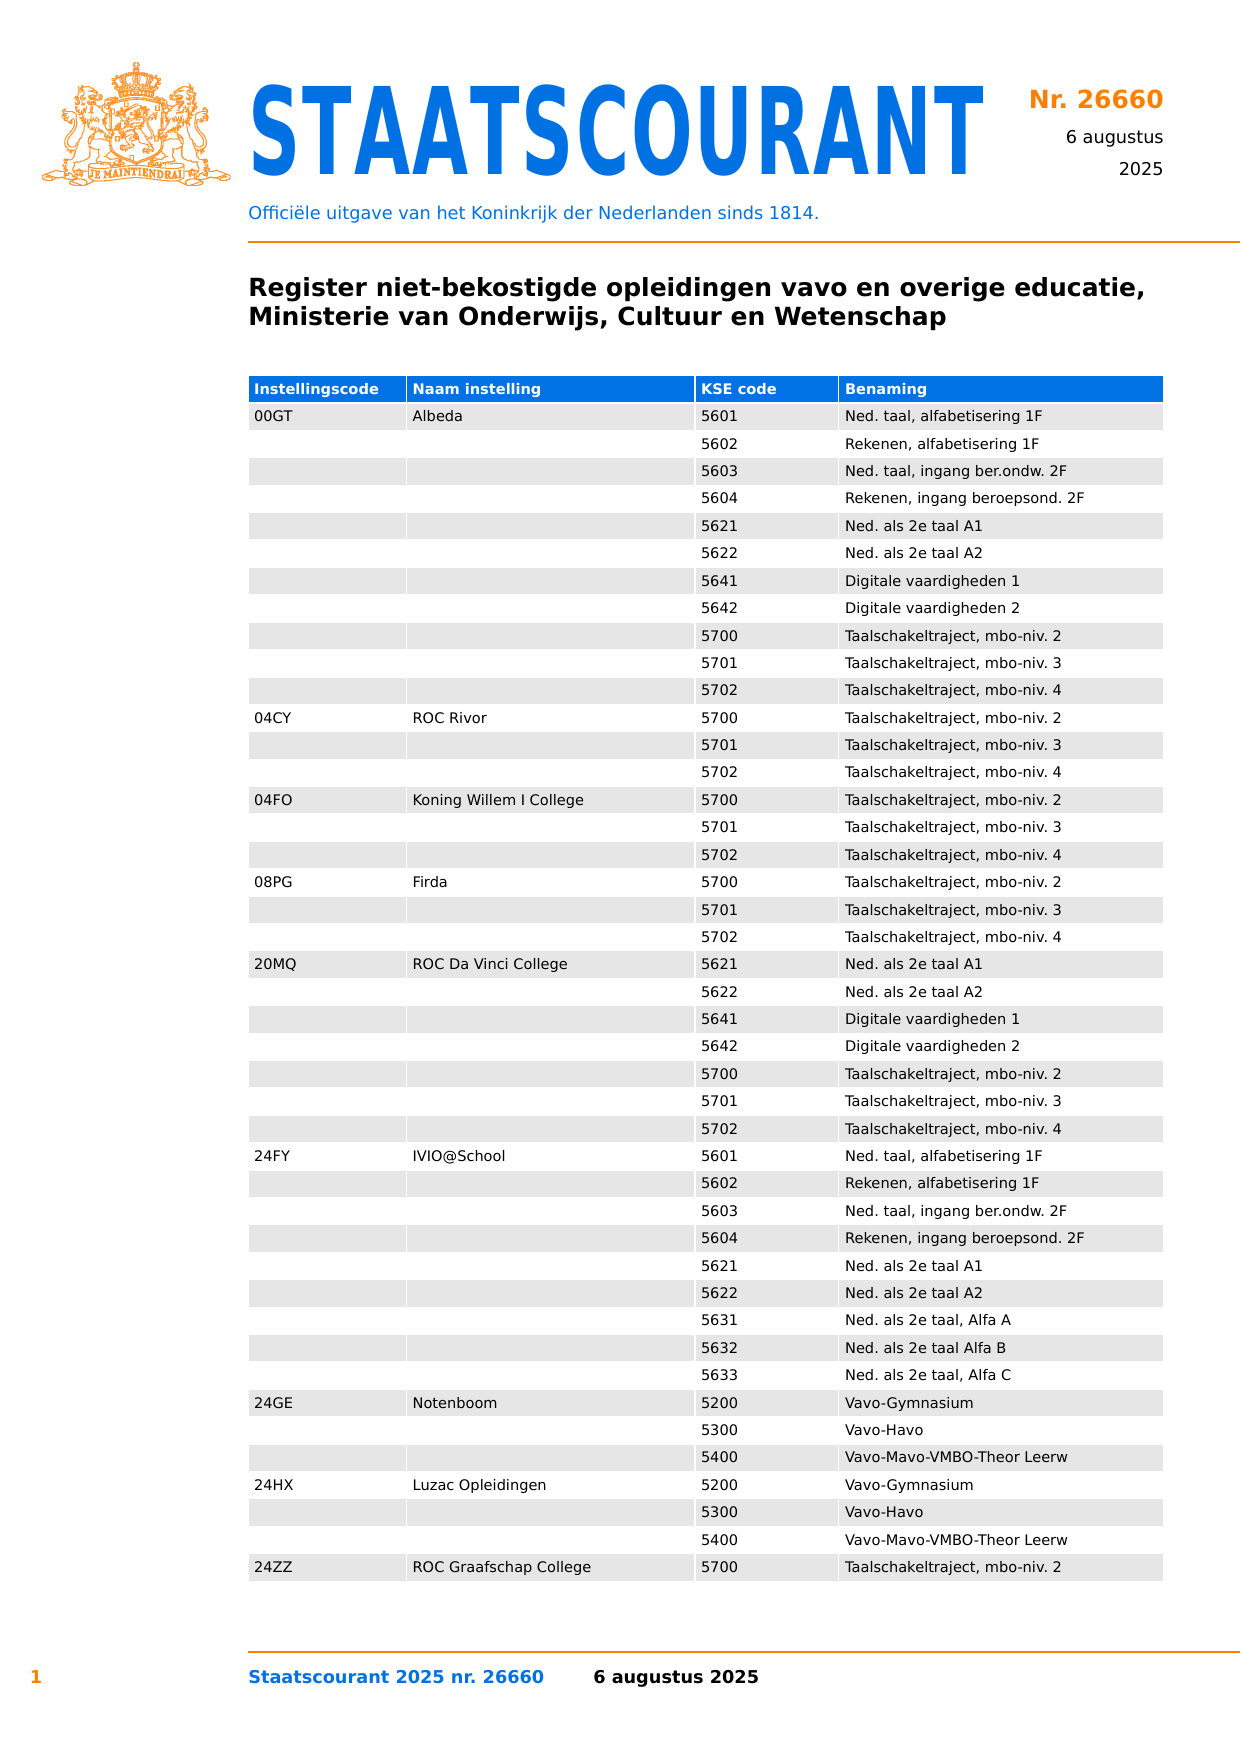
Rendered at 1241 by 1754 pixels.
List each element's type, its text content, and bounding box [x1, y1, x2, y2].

table_cell 5631 [696, 1308, 838, 1334]
table_cell 5603 [696, 1198, 838, 1224]
table_cell Vavo-Gymnasium [839, 1390, 1163, 1416]
table_cell 5702 [696, 842, 838, 868]
table_cell 5300 [696, 1499, 838, 1526]
table_cell [407, 732, 694, 759]
table_cell Taalschakeltraject, mbo-niv. 2 [839, 623, 1163, 649]
table_cell 5642 [696, 1034, 838, 1060]
table_cell [249, 1527, 406, 1553]
table_header KSE code [696, 376, 838, 402]
table_cell [249, 1116, 406, 1142]
table_cell [407, 897, 694, 923]
table_header Instellingscode [249, 376, 406, 402]
table_cell [407, 678, 694, 704]
table_cell [249, 541, 406, 567]
table_cell 6 augustus [998, 121, 1240, 153]
table_cell 5701 [696, 732, 838, 759]
table_cell [407, 1499, 694, 1526]
table_cell Rekenen, alfabetisering 1F [839, 431, 1163, 457]
table_cell Firda [407, 869, 694, 896]
table_cell 2025 [998, 153, 1240, 203]
table_cell 24GE [249, 1390, 406, 1416]
table_cell Digitale vaardigheden 1 [839, 1006, 1163, 1033]
table_cell Taalschakeltraject, mbo-niv. 2 [839, 1061, 1163, 1087]
table_cell Taalschakeltraject, mbo-niv. 3 [839, 1089, 1163, 1115]
table_cell 5621 [696, 513, 838, 539]
table_cell [407, 1198, 694, 1224]
table_cell [407, 1089, 694, 1115]
table_cell Taalschakeltraject, mbo-niv. 2 [839, 1554, 1163, 1581]
table_cell Ned. als 2e taal A1 [839, 1253, 1163, 1279]
picture [41, 62, 231, 186]
table_cell [407, 1280, 694, 1307]
table_cell [249, 486, 406, 512]
table_cell [249, 595, 406, 622]
table_cell [407, 486, 694, 512]
table_cell [407, 1445, 694, 1471]
table_cell [407, 541, 694, 567]
table_cell [407, 568, 694, 594]
table_cell 04FO [249, 787, 406, 813]
table_cell [407, 979, 694, 1005]
table_cell Rekenen, ingang beroepsond. 2F [839, 1225, 1163, 1252]
table_cell Notenboom [407, 1390, 694, 1416]
table_cell [249, 760, 406, 786]
table_header Nr. 26660 [998, 62, 1240, 121]
table_cell Ned. als 2e taal, Alfa A [839, 1308, 1163, 1334]
table_header Naam instelling [407, 376, 694, 402]
table_cell 5601 [696, 404, 838, 430]
table_cell Taalschakeltraject, mbo-niv. 3 [839, 650, 1163, 676]
table_cell [407, 1253, 694, 1279]
table_cell [249, 732, 406, 759]
table_cell 5702 [696, 924, 838, 950]
table_cell 5400 [696, 1527, 838, 1553]
table_cell Ned. taal, alfabetisering 1F [839, 404, 1163, 430]
table_cell 5701 [696, 650, 838, 676]
table_cell [407, 650, 694, 676]
table_cell Ned. als 2e taal, Alfa C [839, 1363, 1163, 1389]
table_cell ROC Graafschap College [407, 1554, 694, 1581]
table_cell [407, 842, 694, 868]
table_cell Ned. taal, ingang ber.ondw. 2F [839, 458, 1163, 485]
table_cell 5400 [696, 1445, 838, 1471]
table_cell Taalschakeltraject, mbo-niv. 4 [839, 1116, 1163, 1142]
table_cell Taalschakeltraject, mbo-niv. 3 [839, 897, 1163, 923]
table_cell 00GT [249, 404, 406, 430]
table_cell 5701 [696, 1089, 838, 1115]
table_cell [249, 1280, 406, 1307]
table_cell Ned. als 2e taal A2 [839, 1280, 1163, 1307]
table_header STAATSCOURANT [248, 62, 998, 203]
table_cell 24HX [249, 1472, 406, 1498]
table_cell 5604 [696, 1225, 838, 1252]
table_cell 5622 [696, 541, 838, 567]
table_cell Vavo-Gymnasium [839, 1472, 1163, 1498]
table_cell [249, 431, 406, 457]
table_cell 08PG [249, 869, 406, 896]
table_cell 5700 [696, 869, 838, 896]
table_cell [249, 1225, 406, 1252]
table_cell IVIO@School [407, 1143, 694, 1169]
table_cell Taalschakeltraject, mbo-niv. 4 [839, 760, 1163, 786]
table_cell [407, 924, 694, 950]
table_cell Digitale vaardigheden 2 [839, 1034, 1163, 1060]
table_cell 5702 [696, 1116, 838, 1142]
table_cell 5701 [696, 897, 838, 923]
table_cell Ned. als 2e taal A1 [839, 951, 1163, 978]
table_cell [407, 458, 694, 485]
table_cell [407, 1527, 694, 1553]
table_cell 5602 [696, 1171, 838, 1197]
table_cell Taalschakeltraject, mbo-niv. 3 [839, 815, 1163, 841]
table_cell [249, 458, 406, 485]
table_cell Ned. taal, alfabetisering 1F [839, 1143, 1163, 1169]
table_cell [407, 1034, 694, 1060]
table_cell [249, 678, 406, 704]
table_cell 5300 [696, 1417, 838, 1443]
table_cell [249, 623, 406, 649]
table_cell 5702 [696, 760, 838, 786]
table_cell [249, 1089, 406, 1115]
table_cell ROC Rivor [407, 705, 694, 731]
table_cell [407, 1417, 694, 1443]
table_cell 5602 [696, 431, 838, 457]
table_cell Vavo-Havo [839, 1417, 1163, 1443]
table_cell Vavo-Mavo-VMBO-Theor Leerw [839, 1527, 1163, 1553]
table_cell Taalschakeltraject, mbo-niv. 4 [839, 842, 1163, 868]
table_cell [407, 1171, 694, 1197]
table_cell [407, 1006, 694, 1033]
table_cell [249, 897, 406, 923]
table_cell [249, 1445, 406, 1471]
table_cell 5601 [696, 1143, 838, 1169]
table_cell Koning Willem I College [407, 787, 694, 813]
table_cell [407, 815, 694, 841]
table_cell 5641 [696, 568, 838, 594]
table_cell Ned. als 2e taal Alfa B [839, 1335, 1163, 1361]
table_cell [249, 568, 406, 594]
table_cell [249, 1253, 406, 1279]
table_cell Albeda [407, 404, 694, 430]
table_cell 5642 [696, 595, 838, 622]
table_cell [407, 760, 694, 786]
table_cell Rekenen, ingang beroepsond. 2F [839, 486, 1163, 512]
table_cell Taalschakeltraject, mbo-niv. 2 [839, 869, 1163, 896]
table_cell Digitale vaardigheden 1 [839, 568, 1163, 594]
table_cell [407, 1308, 694, 1334]
table_cell [249, 1417, 406, 1443]
table_cell 5622 [696, 1280, 838, 1307]
table_cell [249, 1034, 406, 1060]
table_cell [249, 1006, 406, 1033]
table_header [25, 62, 248, 241]
table_cell 5604 [696, 486, 838, 512]
table_cell [249, 1335, 406, 1361]
table_header Benaming [839, 376, 1163, 402]
table_cell Taalschakeltraject, mbo-niv. 2 [839, 705, 1163, 731]
table_cell [407, 1061, 694, 1087]
table_cell 5702 [696, 678, 838, 704]
table_cell 5200 [696, 1390, 838, 1416]
table_cell [407, 595, 694, 622]
table_cell 20MQ [249, 951, 406, 978]
table_cell Taalschakeltraject, mbo-niv. 3 [839, 732, 1163, 759]
table_cell 5621 [696, 1253, 838, 1279]
table_cell 5700 [696, 1554, 838, 1581]
table_cell [407, 623, 694, 649]
table_cell [249, 979, 406, 1005]
table_cell [407, 1225, 694, 1252]
table_cell Taalschakeltraject, mbo-niv. 2 [839, 787, 1163, 813]
table_cell 5632 [696, 1335, 838, 1361]
table_cell [249, 1171, 406, 1197]
table_cell Taalschakeltraject, mbo-niv. 4 [839, 924, 1163, 950]
table_cell Luzac Opleidingen [407, 1472, 694, 1498]
table_cell 5641 [696, 1006, 838, 1033]
table_cell [249, 1061, 406, 1087]
table_cell ROC Da Vinci College [407, 951, 694, 978]
table_cell [249, 842, 406, 868]
table_cell [249, 924, 406, 950]
table_cell 5622 [696, 979, 838, 1005]
table_cell [407, 1363, 694, 1389]
table_cell [407, 1116, 694, 1142]
table_cell 24ZZ [249, 1554, 406, 1581]
table_cell 5700 [696, 1061, 838, 1087]
table_cell Ned. als 2e taal A2 [839, 541, 1163, 567]
table_cell Digitale vaardigheden 2 [839, 595, 1163, 622]
table_cell 5701 [696, 815, 838, 841]
table_cell [407, 1335, 694, 1361]
table_cell 5603 [696, 458, 838, 485]
table_cell [407, 431, 694, 457]
table_cell [249, 650, 406, 676]
table_cell [249, 1198, 406, 1224]
table_cell 5700 [696, 623, 838, 649]
table_cell Vavo-Mavo-VMBO-Theor Leerw [839, 1445, 1163, 1471]
table_cell Rekenen, alfabetisering 1F [839, 1171, 1163, 1197]
table_cell [249, 815, 406, 841]
table_cell [249, 513, 406, 539]
table_cell [407, 513, 694, 539]
table_cell 24FY [249, 1143, 406, 1169]
table_cell Ned. taal, ingang ber.ondw. 2F [839, 1198, 1163, 1224]
table_cell [249, 1308, 406, 1334]
table_cell 5700 [696, 705, 838, 731]
table_cell [249, 1363, 406, 1389]
table_cell Taalschakeltraject, mbo-niv. 4 [839, 678, 1163, 704]
table_cell [249, 1499, 406, 1526]
table_cell 04CY [249, 705, 406, 731]
table_cell 5700 [696, 787, 838, 813]
table_cell Ned. als 2e taal A1 [839, 513, 1163, 539]
table_cell 5633 [696, 1363, 838, 1389]
table_cell 5621 [696, 951, 838, 978]
table_cell 5200 [696, 1472, 838, 1498]
table_cell Officiële uitgave van het Koninkrijk der Nederlanden sinds 1814. [248, 203, 1240, 241]
subtitle Register niet-bekostigde opleidingen vavo en overige educatie, Ministerie van Onderwijs, Cultuur en Wetenschap [248, 273, 1163, 331]
table_cell Vavo-Havo [839, 1499, 1163, 1526]
table_cell Ned. als 2e taal A2 [839, 979, 1163, 1005]
